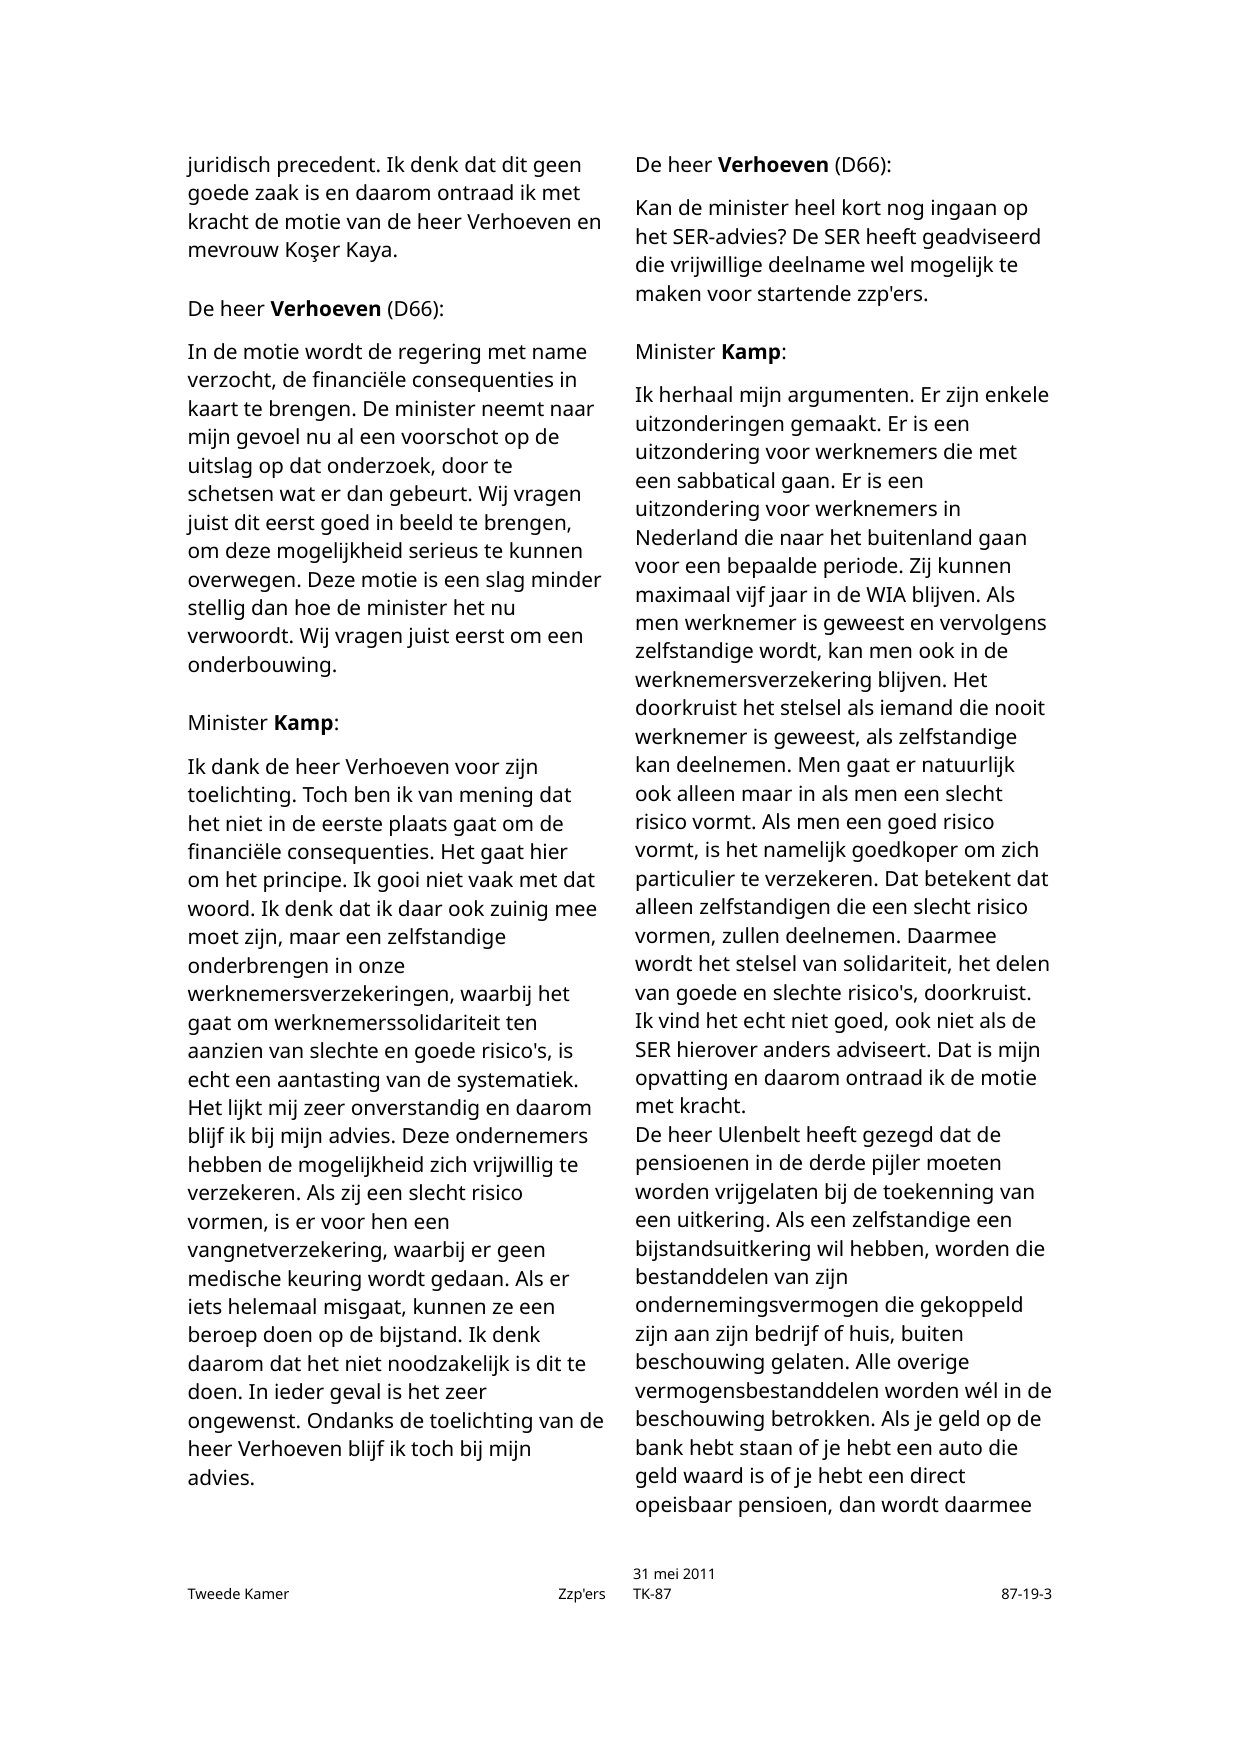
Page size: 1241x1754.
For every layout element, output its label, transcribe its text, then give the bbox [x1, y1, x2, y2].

text De heer Verhoeven (D66): [187, 294, 605, 322]
text Minister Kamp: [187, 708, 605, 737]
text De heer Ulenbelt heeft gezegd dat de pensioenen in de derde pijler moeten worden vrijgelaten bij de toekenning van een uitkering. Als een zelfstandige een bijstandsuitkering wil hebben, worden die bestanddelen van zijn ondernemingsvermogen die gekoppeld zijn aan zijn bedrijf of huis, buiten beschouwing gelaten. Alle overige vermogensbestanddelen worden wél in de beschouwing betrokken. Als je geld op de bank hebt staan of je hebt een auto die geld waard is of je hebt een direct opeisbaar pensioen, dan wordt daarmee [635, 1120, 1053, 1518]
text Kan de minister heel kort nog ingaan op het SER-advies? De SER heeft geadviseerd die vrijwillige deelname wel mogelijk te maken voor startende zzp'ers. [635, 193, 1053, 307]
text In de motie wordt de regering met name verzocht, de financiële consequenties in kaart te brengen. De minister neemt naar mijn gevoel nu al een voorschot op de uitslag op dat onderzoek, door te schetsen wat er dan gebeurt. Wij vragen juist dit eerst goed in beeld te brengen, om deze mogelijkheid serieus te kunnen overwegen. Deze motie is een slag minder stellig dan hoe de minister het nu verwoordt. Wij vragen juist eerst om een onderbouwing. [187, 337, 605, 678]
text Minister Kamp: [635, 337, 1053, 366]
text De heer Verhoeven (D66): [635, 150, 1053, 178]
text juridisch precedent. Ik denk dat dit geen goede zaak is en daarom ontraad ik met kracht de motie van de heer Verhoeven en mevrouw Koşer Kaya. [187, 150, 605, 264]
text Ik herhaal mijn argumenten. Er zijn enkele uitzonderingen gemaakt. Er is een uitzondering voor werknemers die met een sabbatical gaan. Er is een uitzondering voor werknemers in Nederland die naar het buitenland gaan voor een bepaalde periode. Zij kunnen maximaal vijf jaar in de WIA blijven. Als men werknemer is geweest en vervolgens zelfstandige wordt, kan men ook in de werknemersverzekering blijven. Het doorkruist het stelsel als iemand die nooit werknemer is geweest, als zelfstandige kan deelnemen. Men gaat er natuurlijk ook alleen maar in als men een slecht risico vormt. Als men een goed risico vormt, is het namelijk goedkoper om zich particulier te verzekeren. Dat betekent dat alleen zelfstandigen die een slecht risico vormen, zullen deelnemen. Daarmee wordt het stelsel van solidariteit, het delen van goede en slechte risico's, doorkruist. Ik vind het echt niet goed, ook niet als de SER hierover anders adviseert. Dat is mijn opvatting en daarom ontraad ik de motie met kracht. [635, 381, 1053, 1120]
text Ik dank de heer Verhoeven voor zijn toelichting. Toch ben ik van mening dat het niet in de eerste plaats gaat om de financiële consequenties. Het gaat hier om het principe. Ik gooi niet vaak met dat woord. Ik denk dat ik daar ook zuinig mee moet zijn, maar een zelfstandige onderbrengen in onze werknemersverzekeringen, waarbij het gaat om werknemerssolidariteit ten aanzien van slechte en goede risico's, is echt een aantasting van de systematiek. Het lijkt mij zeer onverstandig en daarom blijf ik bij mijn advies. Deze ondernemers hebben de mogelijkheid zich vrijwillig te verzekeren. Als zij een slecht risico vormen, is er voor hen een vangnetverzekering, waarbij er geen medische keuring wordt gedaan. Als er iets helemaal misgaat, kunnen ze een beroep doen op de bijstand. Ik denk daarom dat het niet noodzakelijk is dit te doen. In ieder geval is het zeer ongewenst. Ondanks de toelichting van de heer Verhoeven blijf ik toch bij mijn advies. [187, 752, 605, 1491]
